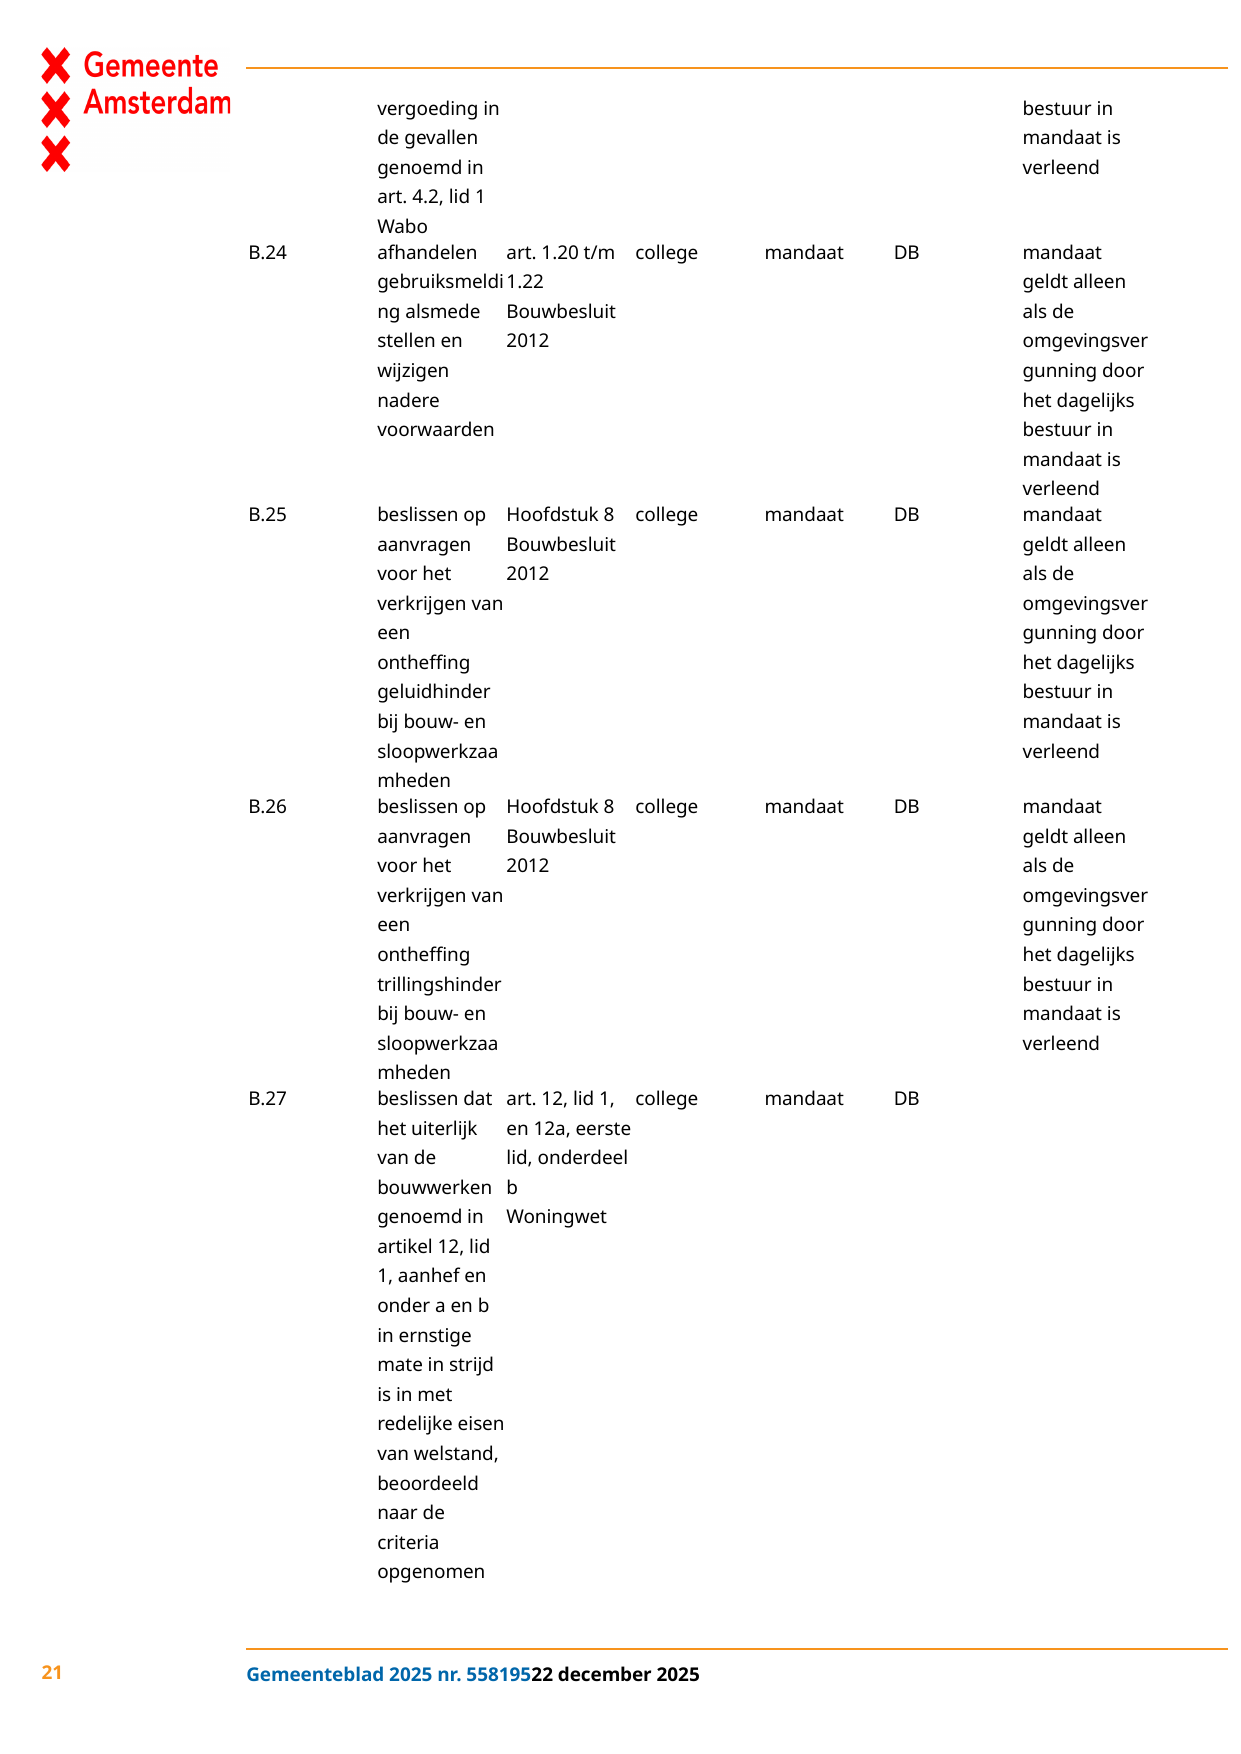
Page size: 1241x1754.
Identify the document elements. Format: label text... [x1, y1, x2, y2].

table_cell B.25 [248, 501, 377, 793]
table_cell vergoeding in de gevallen genoemd in art. 4.2, lid 1 Wabo [377, 95, 506, 239]
table_cell B.27 [248, 1085, 377, 1584]
table_cell [248, 95, 377, 239]
table_cell mandaat geldt alleen als de omgevingsvergunning door het dagelijks bestuur in mandaat is verleend [1023, 501, 1152, 793]
table_cell [894, 95, 1022, 239]
table_cell mandaat [764, 793, 893, 1085]
table_cell Hoofdstuk 8 Bouwbesluit 2012 [506, 501, 635, 793]
table_cell Hoofdstuk 8 Bouwbesluit 2012 [506, 793, 635, 1085]
table_cell DB [894, 501, 1022, 793]
table_cell college [635, 239, 764, 501]
table_cell afhandelen gebruiksmelding alsmede stellen en wijzigen nadere voorwaarden [377, 239, 506, 501]
table_cell college [635, 501, 764, 793]
table_cell beslissen dat het uiterlijk van de bouwwerken genoemd in artikel 12, lid 1, aanhef en onder a en b in ernstige mate in strijd is in met redelijke eisen van welstand, beoordeeld naar de criteria opgenomen [377, 1085, 506, 1584]
table_cell college [635, 1085, 764, 1584]
table_cell B.24 [248, 239, 377, 501]
table_cell [764, 95, 893, 239]
table_cell art. 12, lid 1, en 12a, eerste lid, onderdeel b Woningwet [506, 1085, 635, 1584]
table_cell [1023, 1085, 1152, 1584]
table_cell [635, 95, 764, 239]
table_cell mandaat geldt alleen als de omgevingsvergunning door het dagelijks bestuur in mandaat is verleend [1023, 793, 1152, 1085]
picture [41, 47, 231, 172]
table_cell mandaat [764, 239, 893, 501]
table_cell B.26 [248, 793, 377, 1085]
table_cell DB [894, 793, 1022, 1085]
table_cell beslissen op aanvragen voor het verkrijgen van een ontheffing trillingshinder bij bouw- en sloopwerkzaamheden [377, 793, 506, 1085]
table_cell DB [894, 239, 1022, 501]
table_cell mandaat geldt alleen als de omgevingsvergunning door het dagelijks bestuur in mandaat is verleend [1023, 239, 1152, 501]
table_cell college [635, 793, 764, 1085]
table_cell bestuur in mandaat is verleend [1023, 95, 1152, 239]
table_cell mandaat [764, 501, 893, 793]
table_cell DB [894, 1085, 1022, 1584]
table_cell [506, 95, 635, 239]
table_cell art. 1.20 t/m 1.22 Bouwbesluit 2012 [506, 239, 635, 501]
table_cell beslissen op aanvragen voor het verkrijgen van een ontheffing geluidhinder bij bouw- en sloopwerkzaamheden [377, 501, 506, 793]
table_cell mandaat [764, 1085, 893, 1584]
